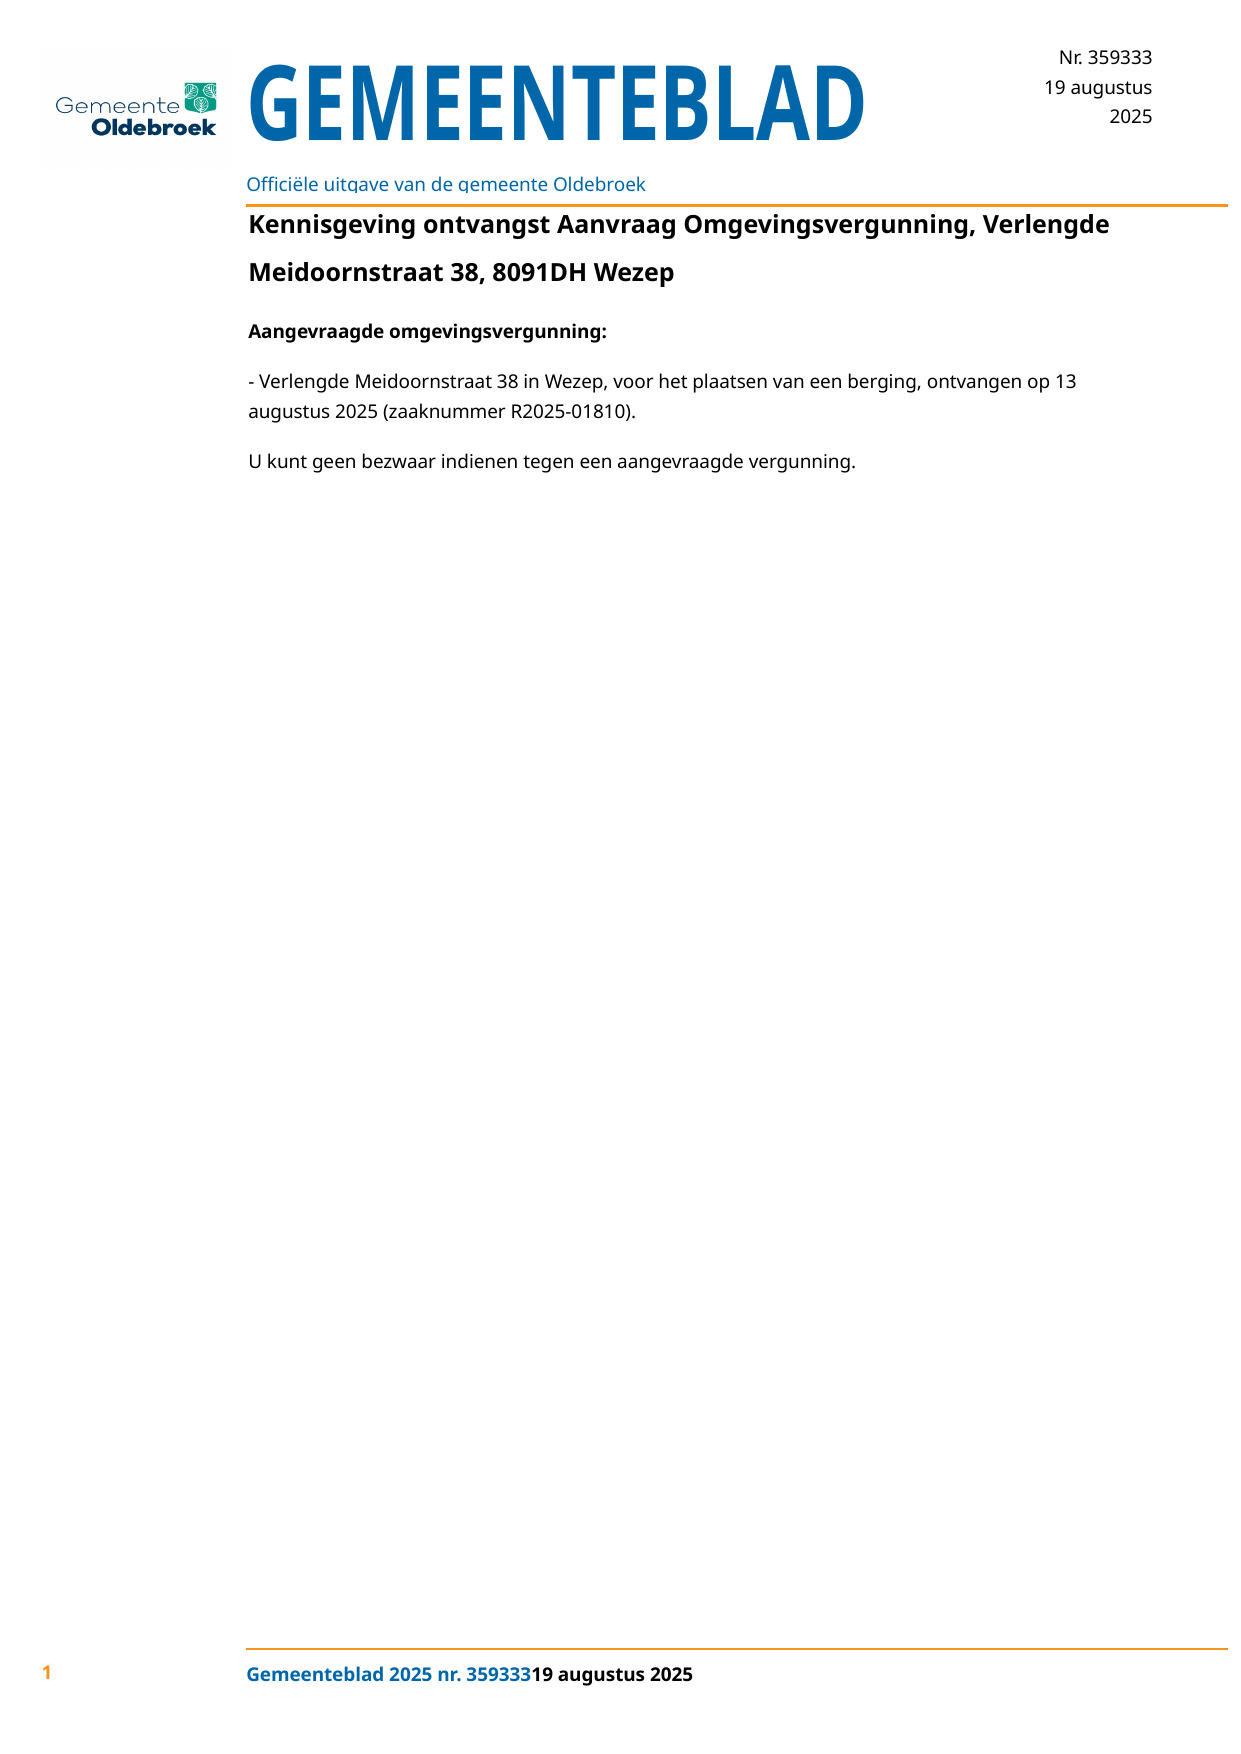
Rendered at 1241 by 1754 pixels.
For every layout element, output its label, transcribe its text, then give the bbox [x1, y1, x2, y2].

text Aangevraagde omgevingsvergunning: [248, 318, 1152, 344]
text U kunt geen bezwaar indienen tegen een aangevraagde vergunning. [248, 448, 1152, 474]
text Kennisgeving ontvangst Aanvraag Omgevingsvergunning, Verlengde Meidoornstraat 38, 8091DH Wezep [248, 207, 1152, 288]
text - Verlengde Meidoornstraat 38 in Wezep, voor het plaatsen van een berging, ontvangen op 13 augustus 2025 (zaaknummer R2025-01810). [248, 368, 1152, 424]
picture [41, 47, 231, 172]
